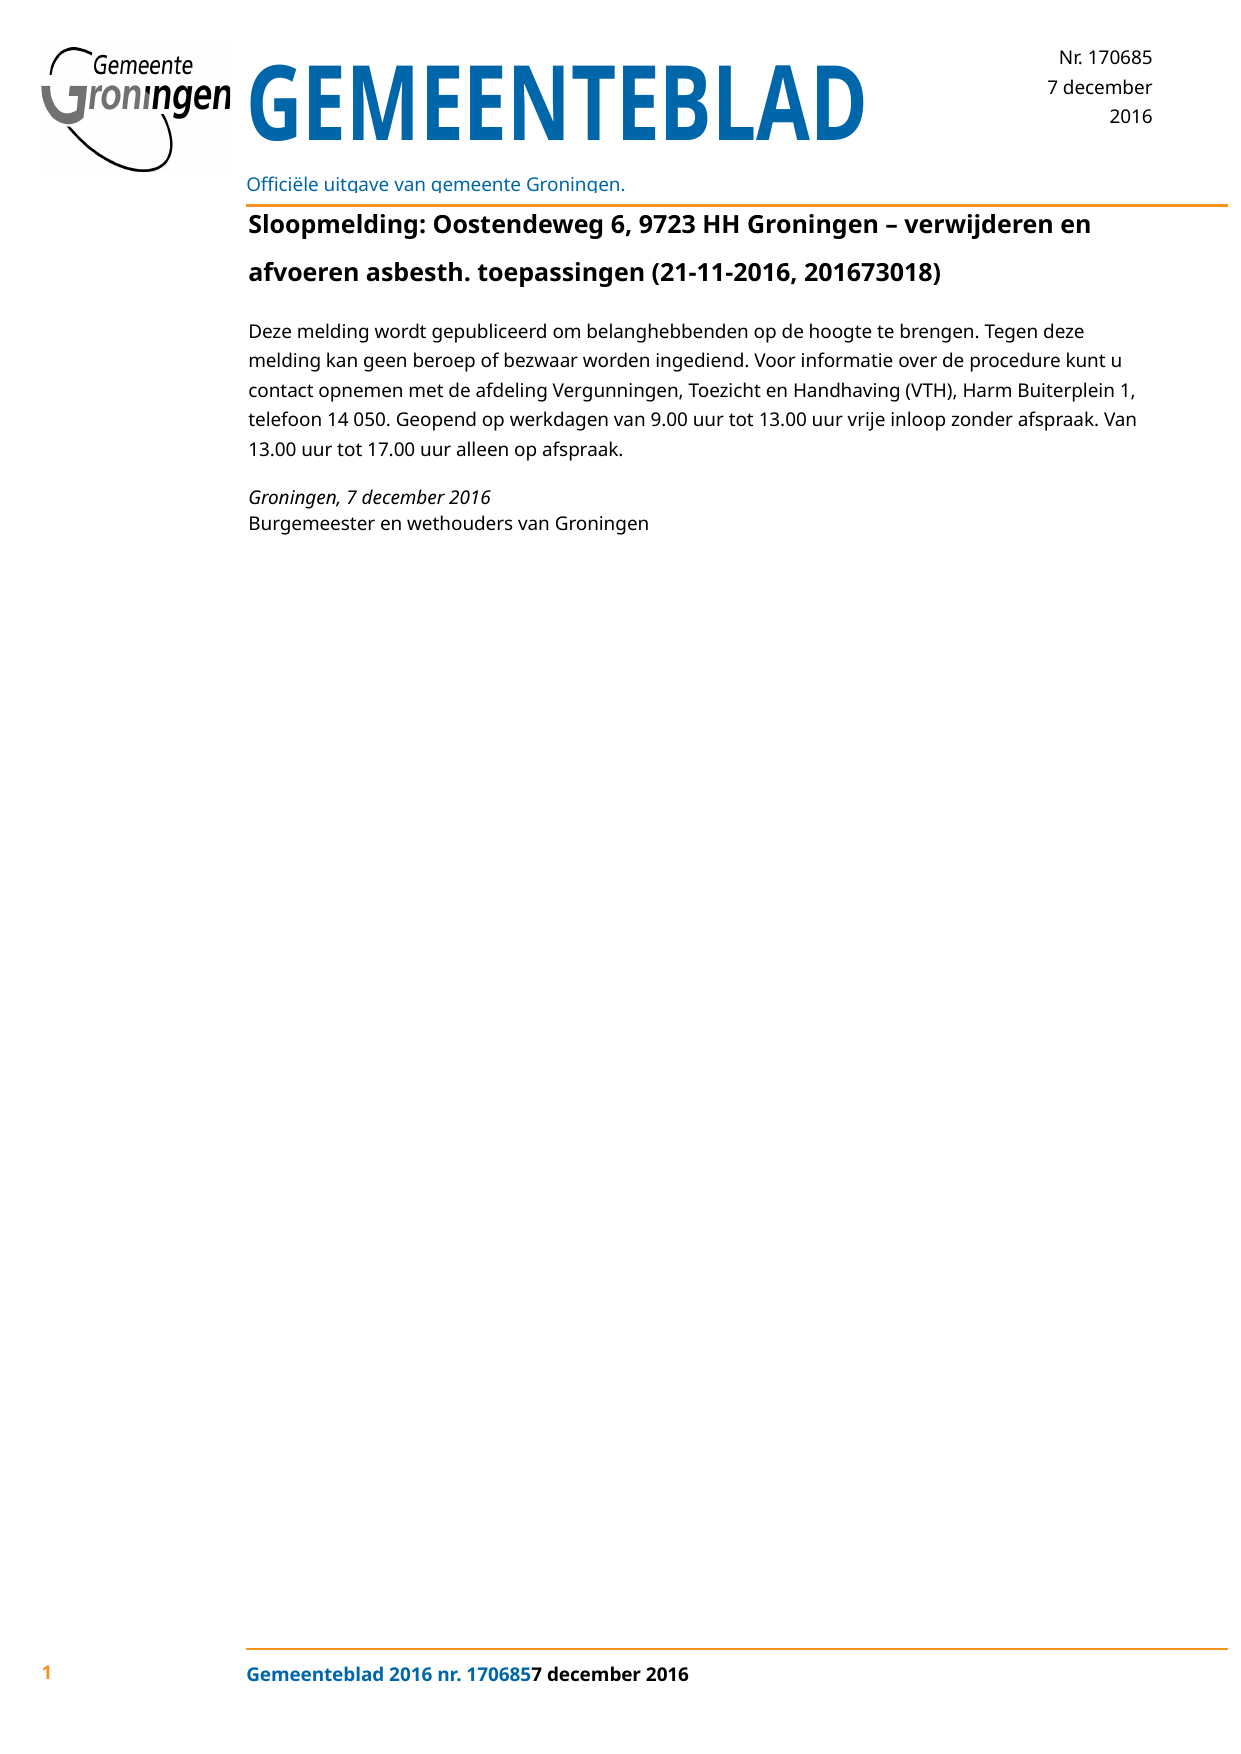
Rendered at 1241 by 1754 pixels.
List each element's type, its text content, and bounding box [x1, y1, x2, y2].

text Groningen, 7 december 2016 [248, 484, 1152, 510]
text Burgemeester en wethouders van Groningen [248, 510, 1152, 536]
picture [41, 47, 231, 172]
text Sloopmelding: Oostendeweg 6, 9723 HH Groningen – verwijderen en afvoeren asbesth. toepassingen (21-11-2016, 201673018) [248, 207, 1152, 288]
text Deze melding wordt gepubliceerd om belanghebbenden op de hoogte te brengen. Tegen deze melding kan geen beroep of bezwaar worden ingediend. Voor informatie over de procedure kunt u contact opnemen met de afdeling Vergunningen, Toezicht en Handhaving (VTH), Harm Buiterplein 1, telefoon 14 050. Geopend op werkdagen van 9.00 uur tot 13.00 uur vrije inloop zonder afspraak. Van 13.00 uur tot 17.00 uur alleen op afspraak. [248, 318, 1152, 462]
